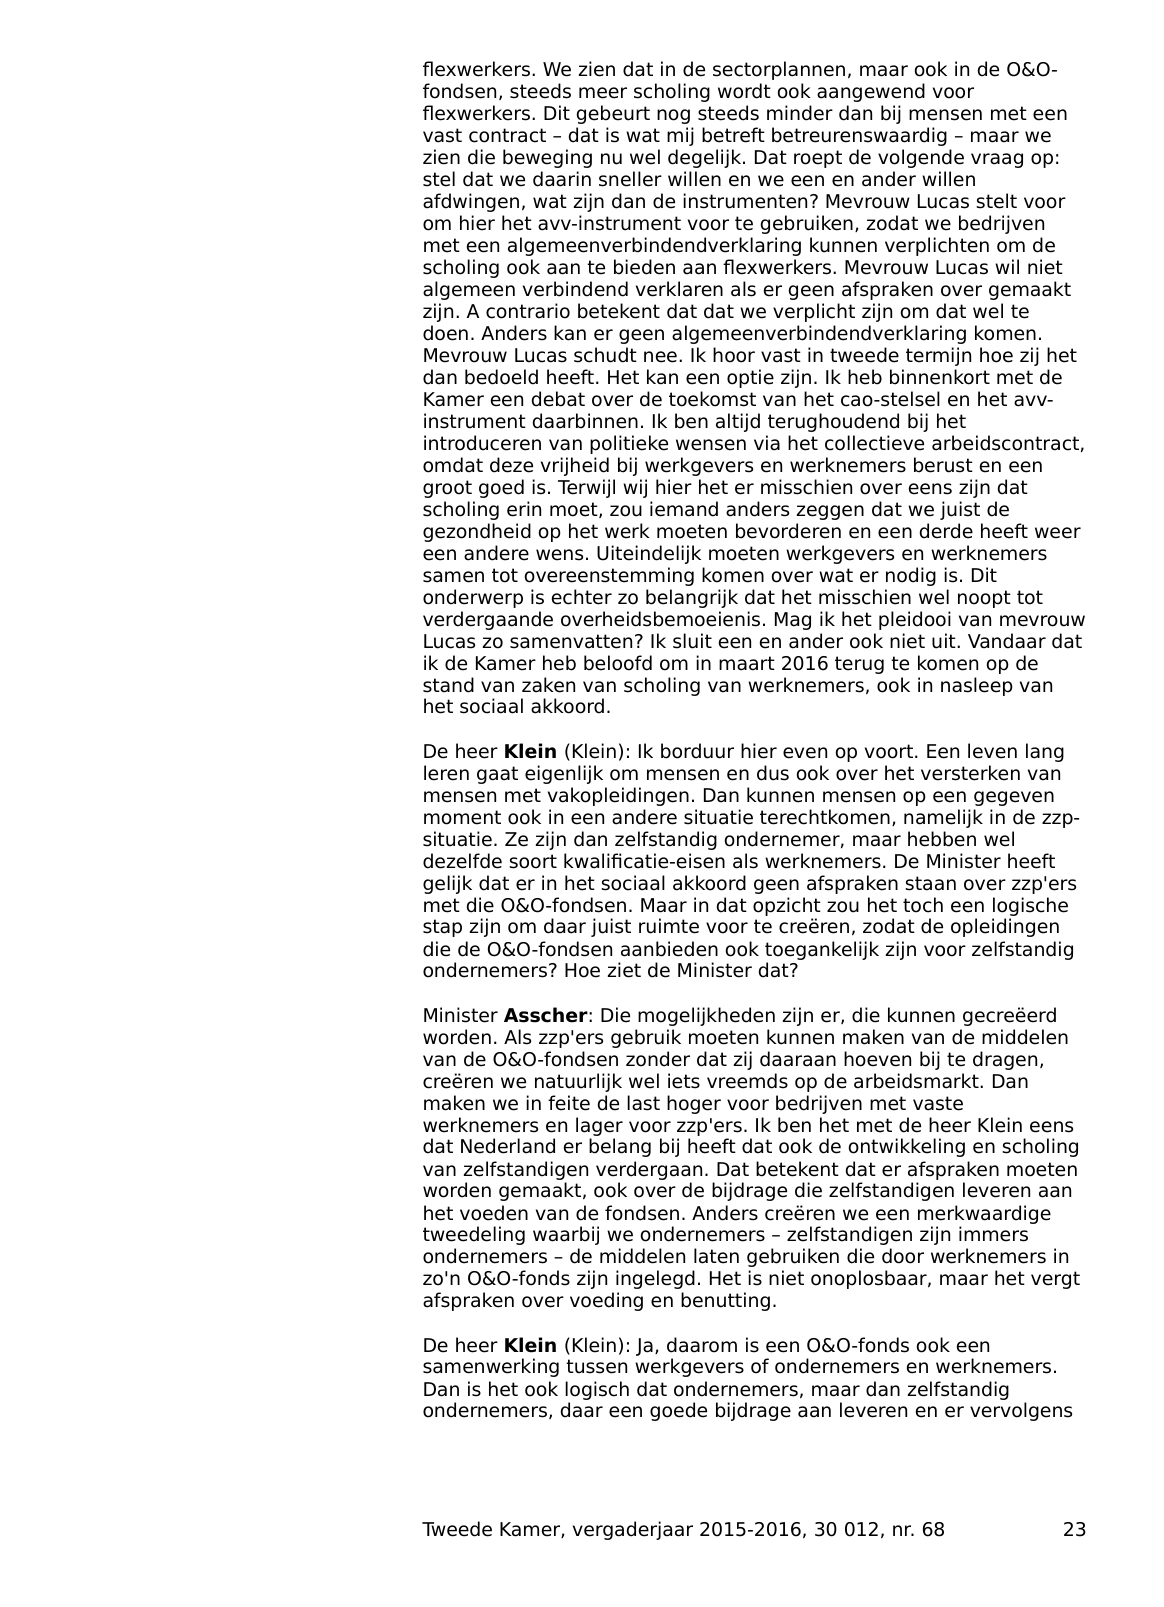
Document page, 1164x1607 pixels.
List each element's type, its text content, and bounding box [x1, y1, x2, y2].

text Minister Asscher: Die mogelijkheden zijn er, die kunnen gecreëerd worden. Als zzp'ers gebruik moeten kunnen maken van de middelen van de O&O-fondsen zonder dat zij daaraan hoeven bij te dragen, creëren we natuurlijk wel iets vreemds op de arbeidsmarkt. Dan maken we in feite de last hoger voor bedrijven met vaste werknemers en lager voor zzp'ers. Ik ben het met de heer Klein eens dat Nederland er belang bij heeft dat ook de ontwikkeling en scholing van zelfstandigen verdergaan. Dat betekent dat er afspraken moeten worden gemaakt, ook over de bijdrage die zelfstandigen leveren aan het voeden van de fondsen. Anders creëren we een merkwaardige tweedeling waarbij we ondernemers – zelfstandigen zijn immers ondernemers – de middelen laten gebruiken die door werknemers in zo'n O&O-fonds zijn ingelegd. Het is niet onoplosbaar, maar het vergt afspraken over voeding en benutting. [422, 1004, 1087, 1312]
text flexwerkers. We zien dat in de sectorplannen, maar ook in de O&O-fondsen, steeds meer scholing wordt ook aangewend voor flexwerkers. Dit gebeurt nog steeds minder dan bij mensen met een vast contract – dat is wat mij betreft betreurenswaardig – maar we zien die beweging nu wel degelijk. Dat roept de volgende vraag op: stel dat we daarin sneller willen en we een en ander willen afdwingen, wat zijn dan de instrumenten? Mevrouw Lucas stelt voor om hier het avv-instrument voor te gebruiken, zodat we bedrijven met een algemeenverbindendverklaring kunnen verplichten om de scholing ook aan te bieden aan flexwerkers. Mevrouw Lucas wil niet algemeen verbindend verklaren als er geen afspraken over gemaakt zijn. A contrario betekent dat dat we verplicht zijn om dat wel te doen. Anders kan er geen algemeenverbindendverklaring komen. Mevrouw Lucas schudt nee. Ik hoor vast in tweede termijn hoe zij het dan bedoeld heeft. Het kan een optie zijn. Ik heb binnenkort met de Kamer een debat over de toekomst van het cao-stelsel en het avv-instrument daarbinnen. Ik ben altijd terughoudend bij het introduceren van politieke wensen via het collectieve arbeidscontract, omdat deze vrijheid bij werkgevers en werknemers berust en een groot goed is. Terwijl wij hier het er misschien over eens zijn dat scholing erin moet, zou iemand anders zeggen dat we juist de gezondheid op het werk moeten bevorderen en een derde heeft weer een andere wens. Uiteindelijk moeten werkgevers en werknemers samen tot overeenstemming komen over wat er nodig is. Dit onderwerp is echter zo belangrijk dat het misschien wel noopt tot verdergaande overheidsbemoeienis. Mag ik het pleidooi van mevrouw Lucas zo samenvatten? Ik sluit een en ander ook niet uit. Vandaar dat ik de Kamer heb beloofd om in maart 2016 terug te komen op de stand van zaken van scholing van werknemers, ook in nasleep van het sociaal akkoord. [422, 59, 1087, 718]
text De heer Klein (Klein): Ik borduur hier even op voort. Een leven lang leren gaat eigenlijk om mensen en dus ook over het versterken van mensen met vakopleidingen. Dan kunnen mensen op een gegeven moment ook in een andere situatie terechtkomen, namelijk in de zzp-situatie. Ze zijn dan zelfstandig ondernemer, maar hebben wel dezelfde soort kwalificatie-eisen als werknemers. De Minister heeft gelijk dat er in het sociaal akkoord geen afspraken staan over zzp'ers met die O&O-fondsen. Maar in dat opzicht zou het toch een logische stap zijn om daar juist ruimte voor te creëren, zodat de opleidingen die de O&O-fondsen aanbieden ook toegankelijk zijn voor zelfstandig ondernemers? Hoe ziet de Minister dat? [422, 741, 1087, 982]
text De heer Klein (Klein): Ja, daarom is een O&O-fonds ook een samenwerking tussen werkgevers of ondernemers en werknemers. Dan is het ook logisch dat ondernemers, maar dan zelfstandig ondernemers, daar een goede bijdrage aan leveren en er vervolgens [422, 1334, 1087, 1422]
